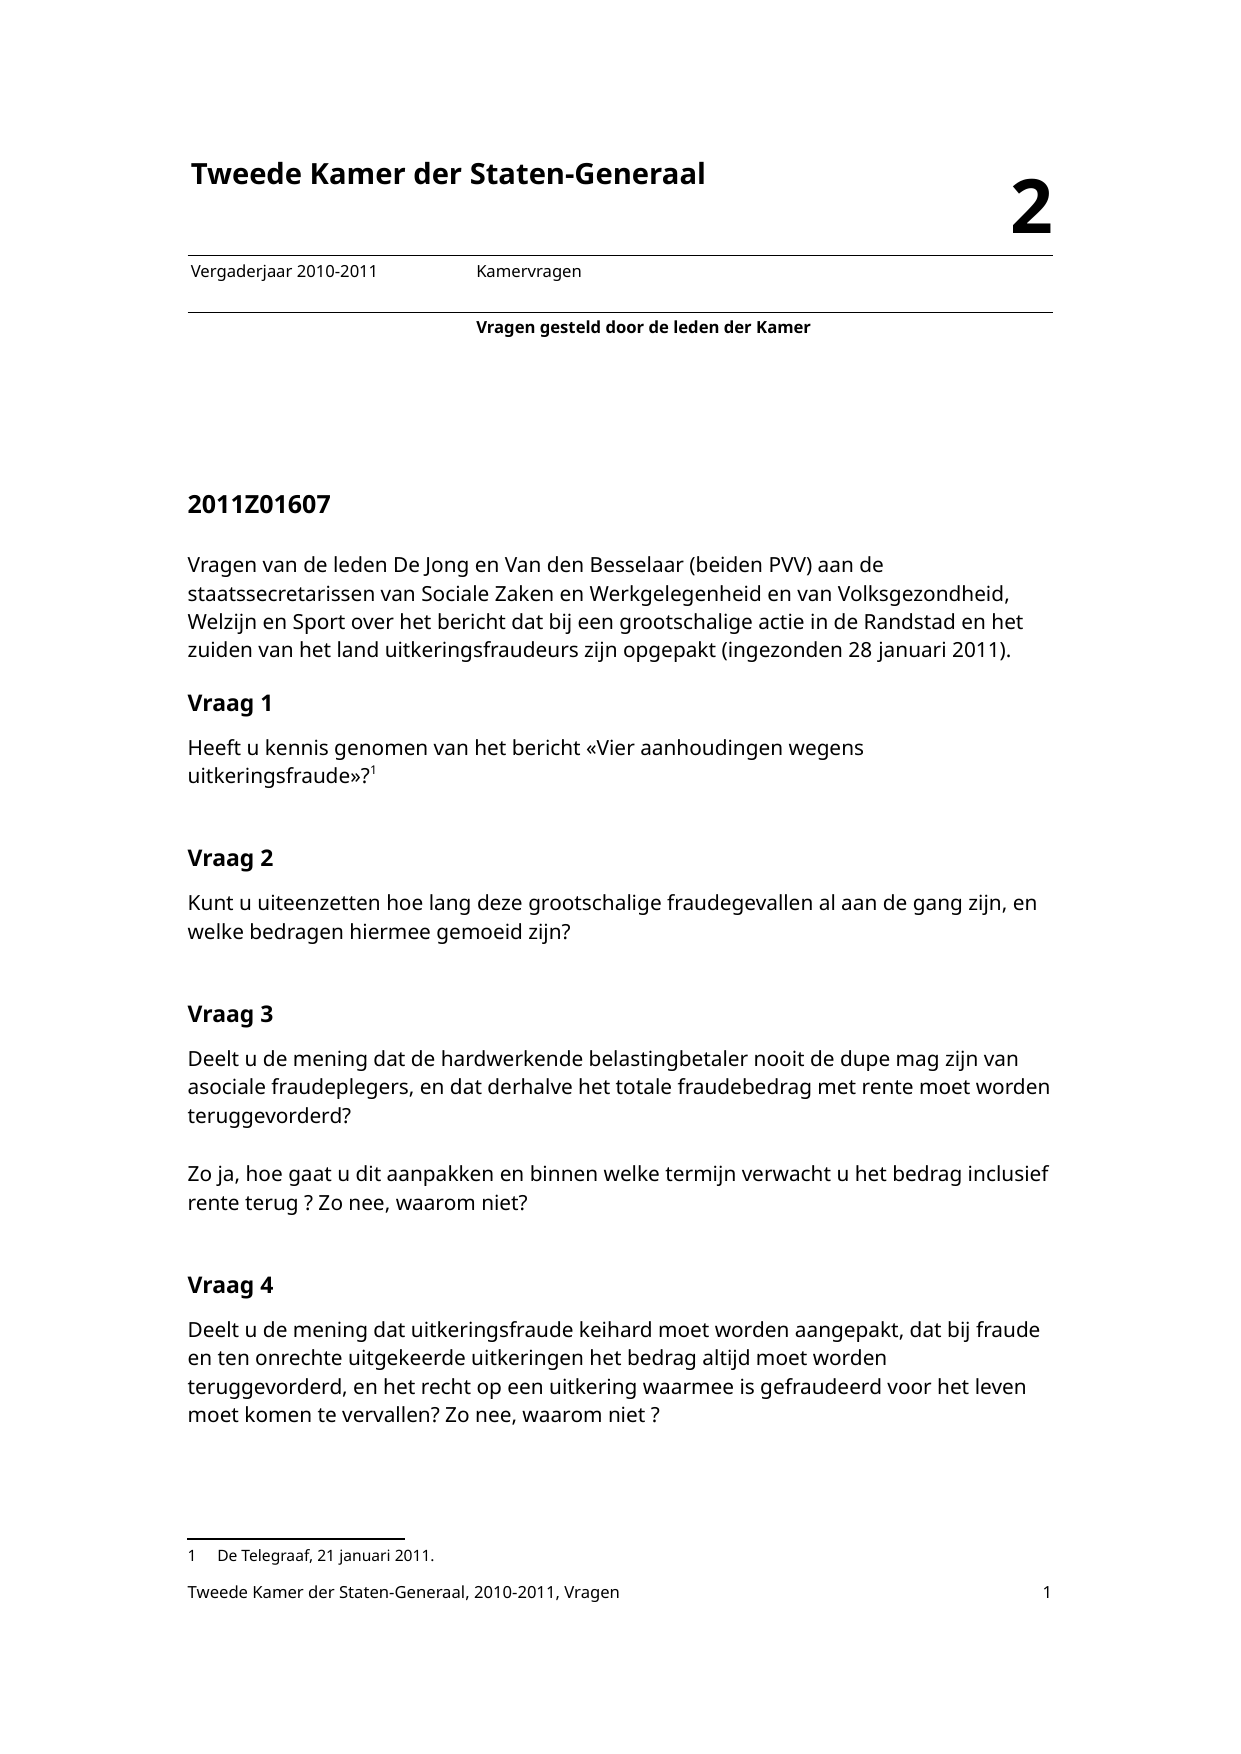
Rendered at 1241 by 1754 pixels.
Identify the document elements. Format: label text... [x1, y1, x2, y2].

text Heeft u kennis genomen van het bericht «Vier aanhoudingen wegens uitkeringsfraude»? [187, 733, 1053, 790]
text Zo ja, hoe gaat u dit aanpakken en binnen welke termijn verwacht u het bedrag inclusief rente terug ? Zo nee, waarom niet? [187, 1159, 1053, 1216]
text 2011Z01607 [187, 487, 1053, 521]
table_cell Vergaderjaar 2010-2011 [188, 256, 473, 312]
text Deelt u de mening dat de hardwerkende belastingbetaler nooit de dupe mag zijn van asociale fraudeplegers, en dat derhalve het totale fraudebedrag met rente moet worden teruggevorderd? [187, 1044, 1053, 1129]
text Vragen van de leden De Jong en Van den Besselaar (beiden PVV) aan de staatssecretarissen van Sociale Zaken en Werkgelegenheid en van Volksgezondheid, Welzijn en Sport over het bericht dat bij een grootschalige actie in de Randstad en het zuiden van het land uitkeringsfraudeurs zijn opgepakt (ingezonden 28 januari 2011). [187, 550, 1053, 664]
table_cell Kamervragen [473, 256, 1053, 312]
text De Telegraaf, 21 januari 2011. [187, 1538, 1053, 1566]
table_cell [188, 313, 473, 339]
table_header 2 [880, 150, 1053, 255]
text Kunt u uiteenzetten hoe lang deze grootschalige fraudegevallen al aan de gang zijn, en welke bedragen hiermee gemoeid zijn? [187, 888, 1053, 945]
text Deelt u de mening dat uitkeringsfraude keihard moet worden aangepakt, dat bij fraude en ten onrechte uitgekeerde uitkeringen het bedrag altijd moet worden teruggevorderd, en het recht op een uitkering waarmee is gefraudeerd voor het leven moet komen te vervallen? Zo nee, waarom niet ? [187, 1315, 1053, 1429]
subtitle Vraag 4 [187, 1269, 1053, 1300]
subtitle Vraag 1 [187, 687, 1053, 718]
subtitle Vraag 2 [187, 842, 1053, 873]
table_header Tweede Kamer der Staten-Generaal [188, 150, 879, 255]
table_cell Vragen gesteld door de leden der Kamer [473, 313, 1053, 339]
subtitle Vraag 3 [187, 998, 1053, 1029]
